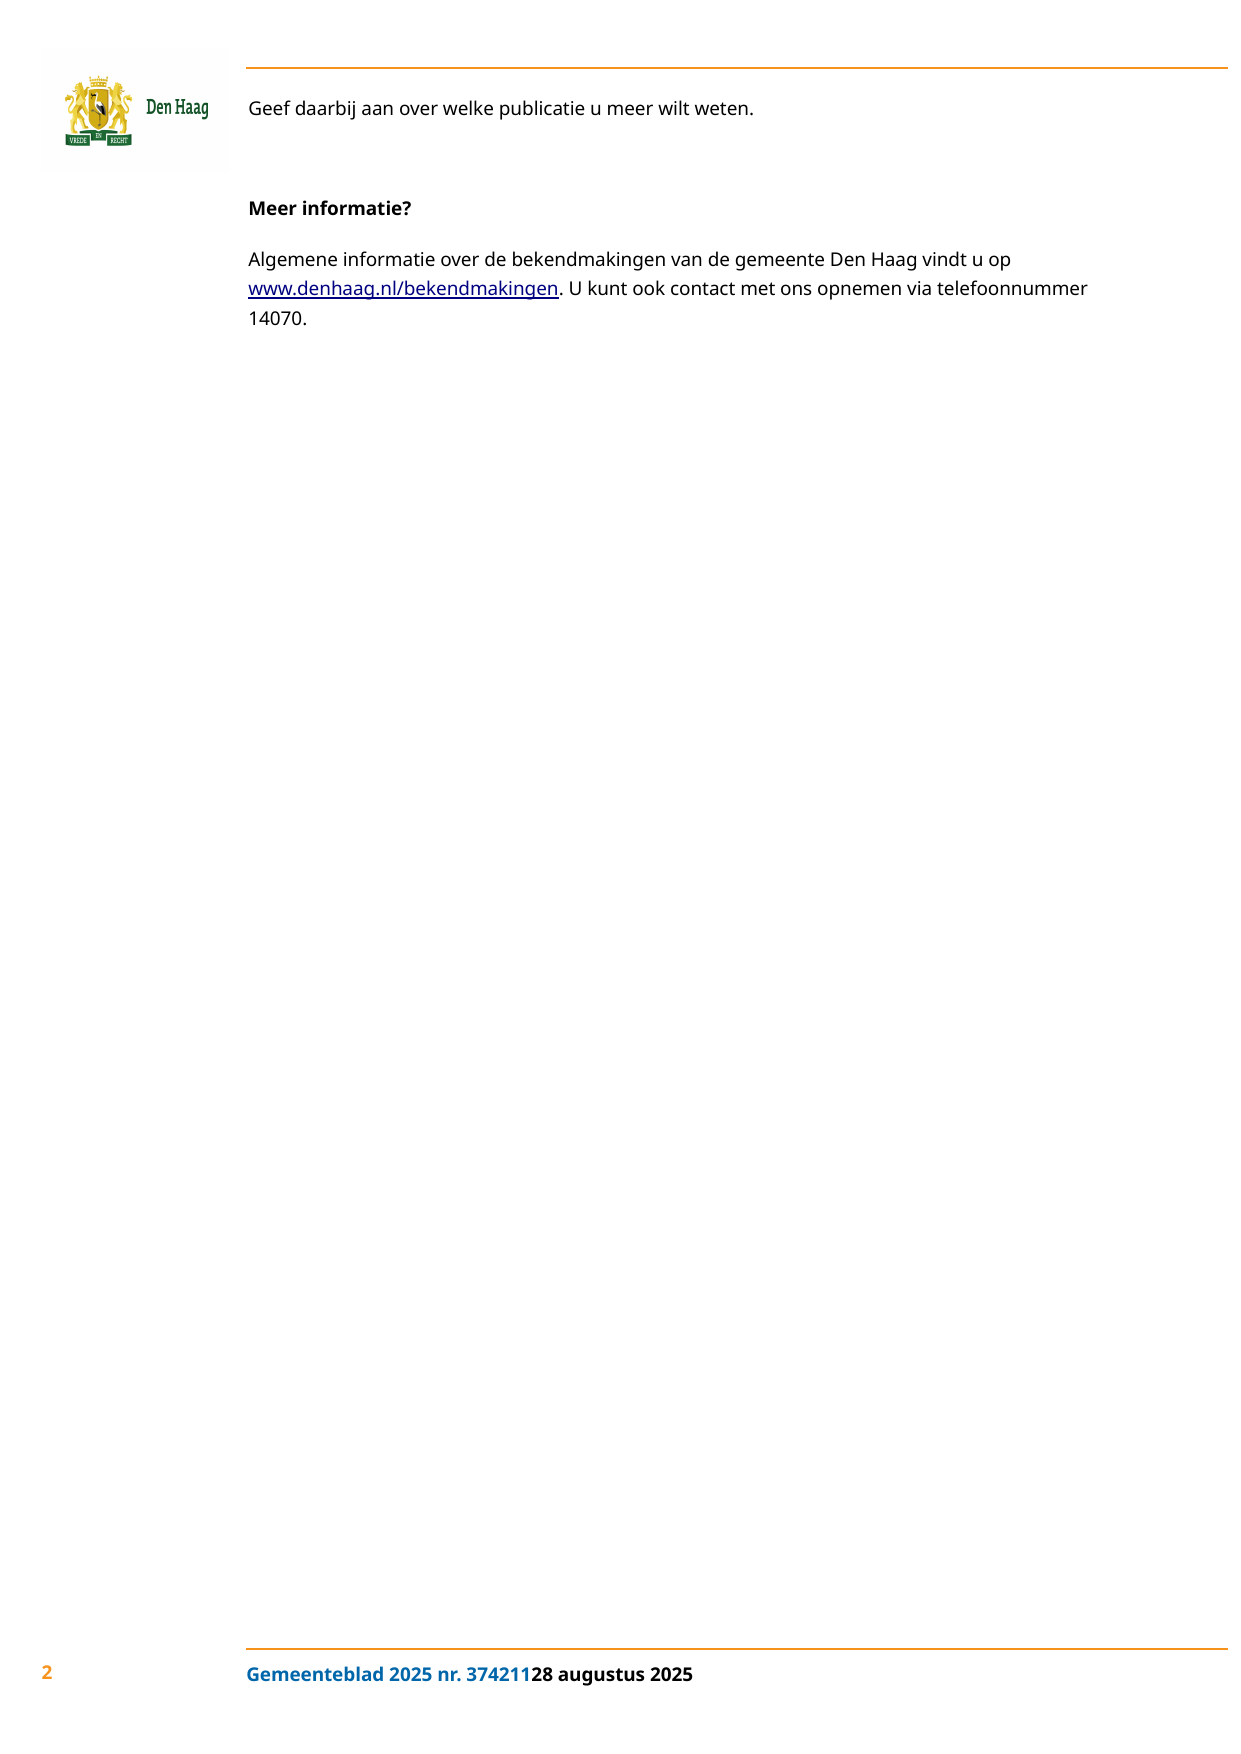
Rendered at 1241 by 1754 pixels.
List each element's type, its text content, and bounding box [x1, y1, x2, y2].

picture [41, 47, 231, 172]
text Geef daarbij aan over welke publicatie u meer wilt weten. [248, 95, 1152, 121]
text Algemene informatie over de bekendmakingen van de gemeente Den Haag vindt u op www.denhaag.nl/bekendmakingen. U kunt ook contact met ons opnemen via telefoonnummer 14070. [248, 246, 1152, 331]
text Meer informatie? [248, 196, 1152, 221]
